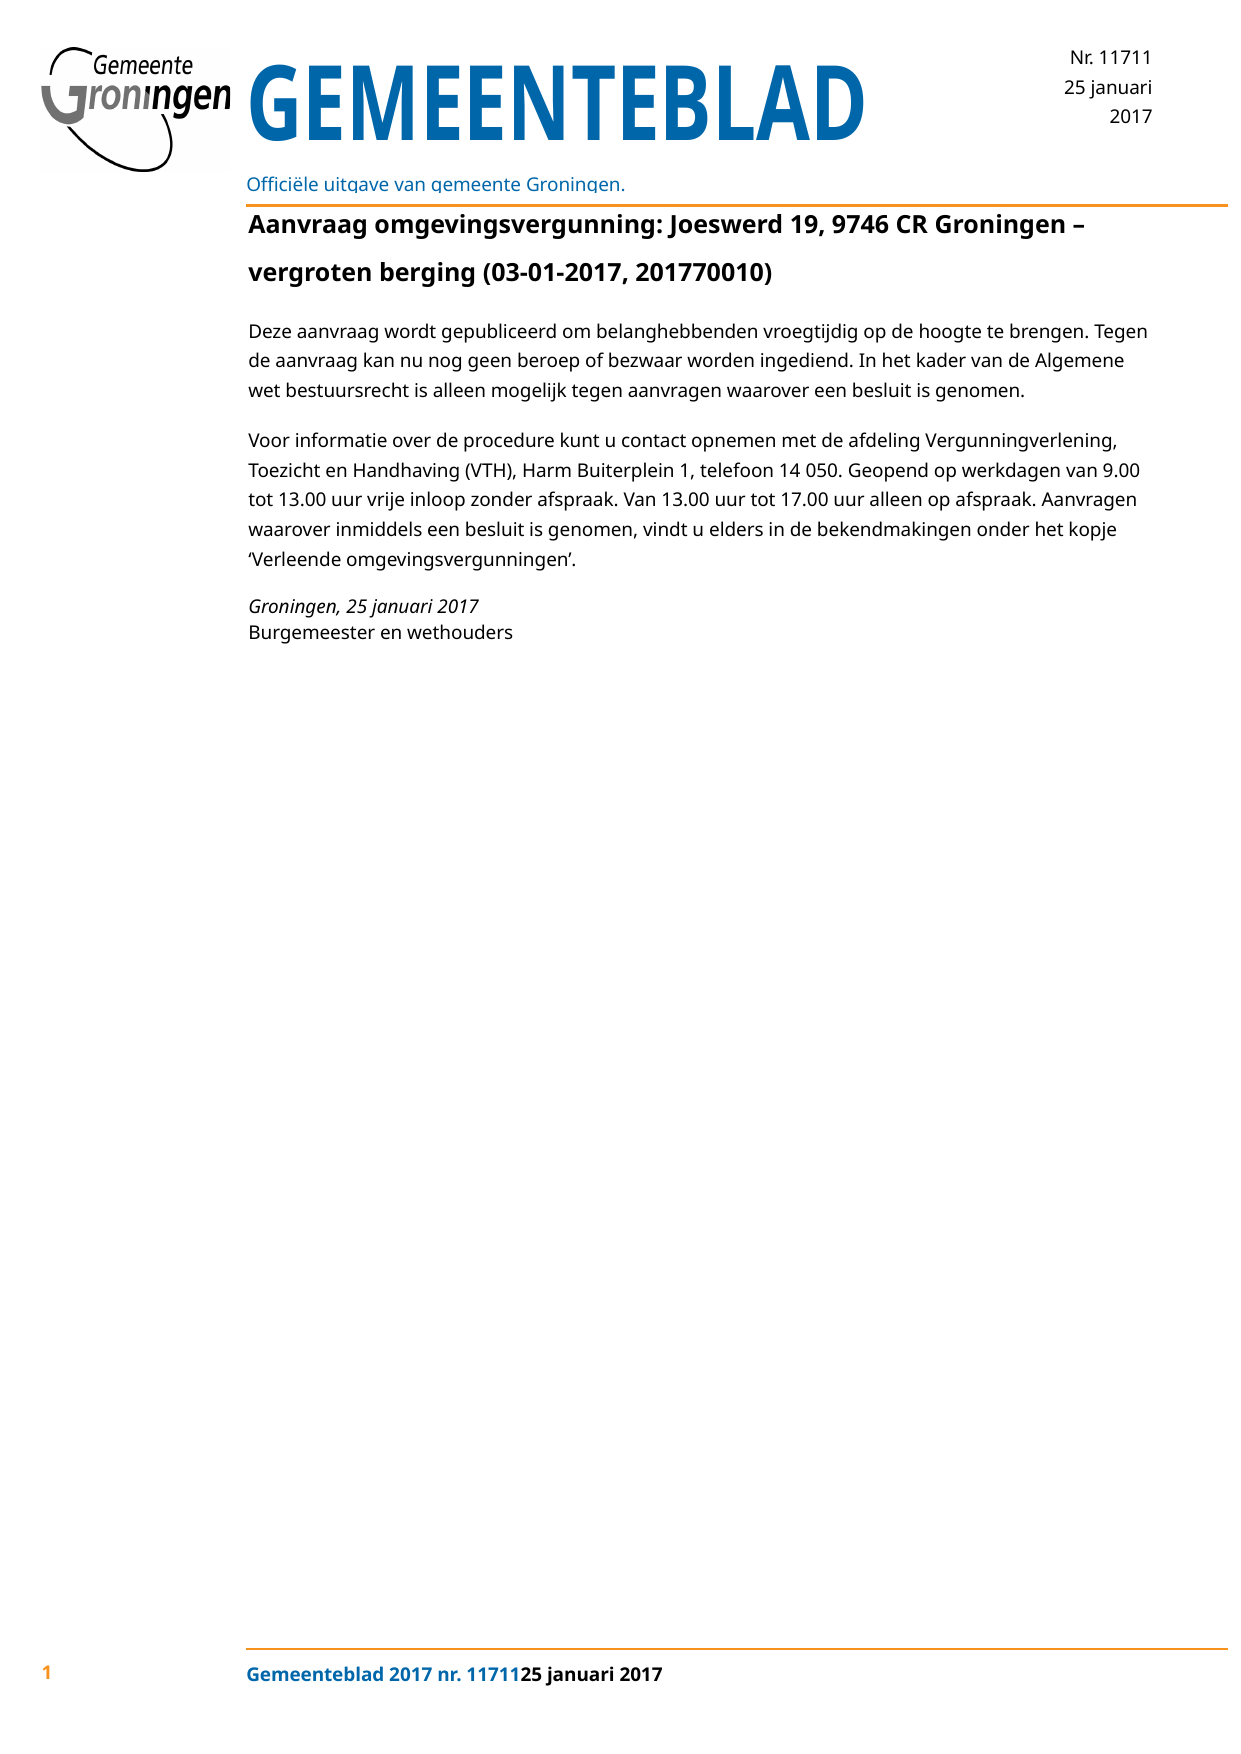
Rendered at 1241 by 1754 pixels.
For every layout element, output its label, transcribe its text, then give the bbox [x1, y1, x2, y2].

text Voor informatie over de procedure kunt u contact opnemen met de afdeling Vergunningverlening, Toezicht en Handhaving (VTH), Harm Buiterplein 1, telefoon 14 050. Geopend op werkdagen van 9.00 tot 13.00 uur vrije inloop zonder afspraak. Van 13.00 uur tot 17.00 uur alleen op afspraak. Aanvragen waarover inmiddels een besluit is genomen, vindt u elders in de bekendmakingen onder het kopje ‘Verleende omgevingsvergunningen’. [248, 427, 1152, 572]
text Groningen, 25 januari 2017 [248, 594, 1152, 619]
text Aanvraag omgevingsvergunning: Joeswerd 19, 9746 CR Groningen – vergroten berging (03-01-2017, 201770010) [248, 207, 1152, 288]
text Burgemeester en wethouders [248, 619, 1152, 645]
picture [41, 47, 231, 172]
text Deze aanvraag wordt gepubliceerd om belanghebbenden vroegtijdig op de hoogte te brengen. Tegen de aanvraag kan nu nog geen beroep of bezwaar worden ingediend. In het kader van de Algemene wet bestuursrecht is alleen mogelijk tegen aanvragen waarover een besluit is genomen. [248, 318, 1152, 403]
